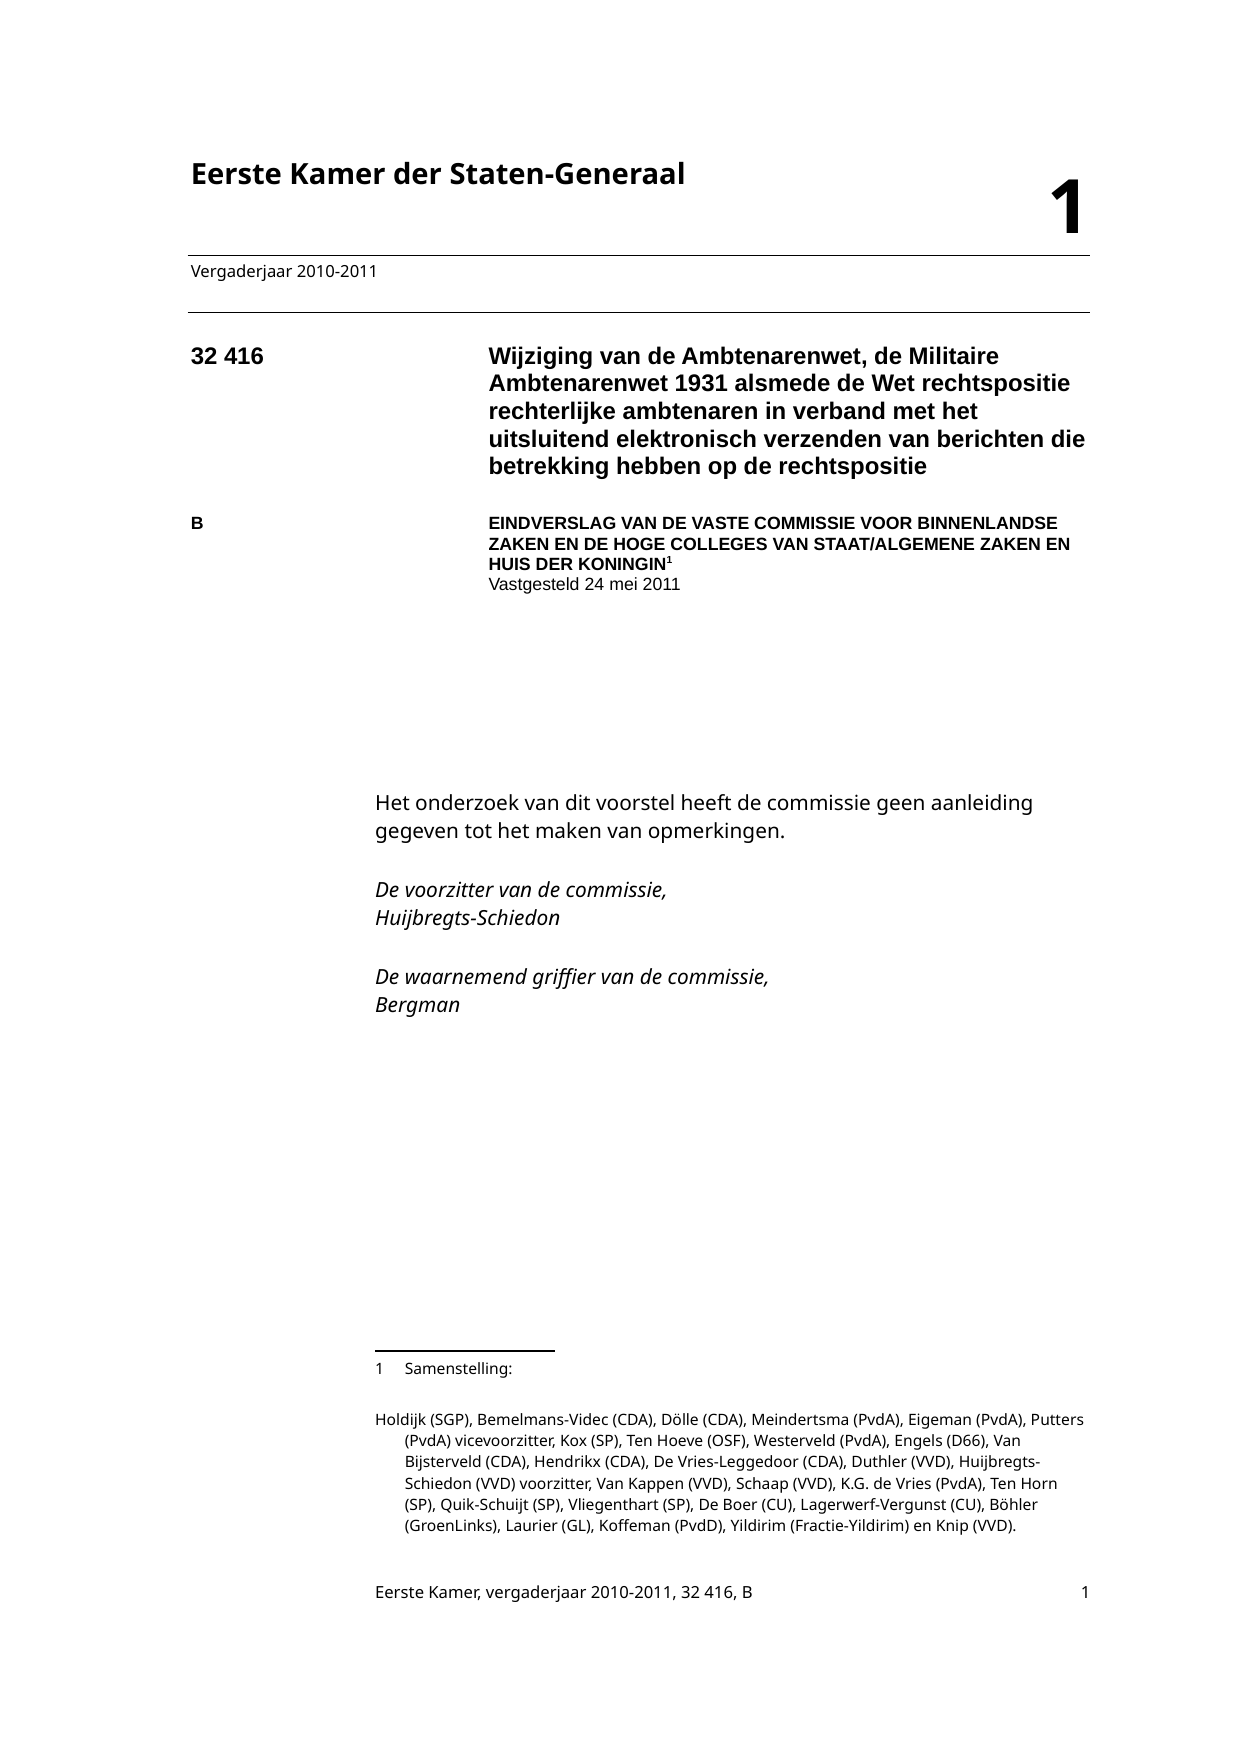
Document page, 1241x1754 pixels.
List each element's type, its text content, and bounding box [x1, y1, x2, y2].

table_cell Wijziging van de Ambtenarenwet, de Militaire Ambtenarenwet 1931 alsmede de Wet rechtspositie rechterlijke ambtenaren in verband met het uitsluitend elektronisch verzenden van berichten die betrekking hebben op de rechtspositie [485, 339, 1090, 510]
text De voorzitter van de commissie, [375, 875, 1090, 903]
table_header Eerste Kamer der Staten-Generaal [188, 150, 909, 255]
table_cell 32 416 [188, 339, 485, 510]
text De waarnemend griffier van de commissie, [375, 962, 1090, 990]
table_cell [485, 256, 1090, 312]
text Het onderzoek van dit voorstel heeft de commissie geen aanleiding gegeven tot het maken van opmerkingen. [375, 788, 1090, 845]
table_cell [485, 313, 1090, 339]
text Bergman [375, 990, 1090, 1019]
table_cell [188, 313, 485, 339]
table_cell EINDVERSLAG VAN DE VASTE COMMISSIE VOOR BINNENLANDSE ZAKEN EN DE HOGE COLLEGES VAN STAAT/ALGEMENE ZAKEN EN HUIS DER KONINGIN Vastgesteld 24 mei 2011 [485, 510, 1090, 669]
table_header 1 [910, 150, 1090, 255]
text Huijbregts-Schiedon [375, 903, 1090, 932]
table_cell Vergaderjaar 2010-2011 [188, 256, 485, 312]
table_cell B [188, 510, 485, 669]
